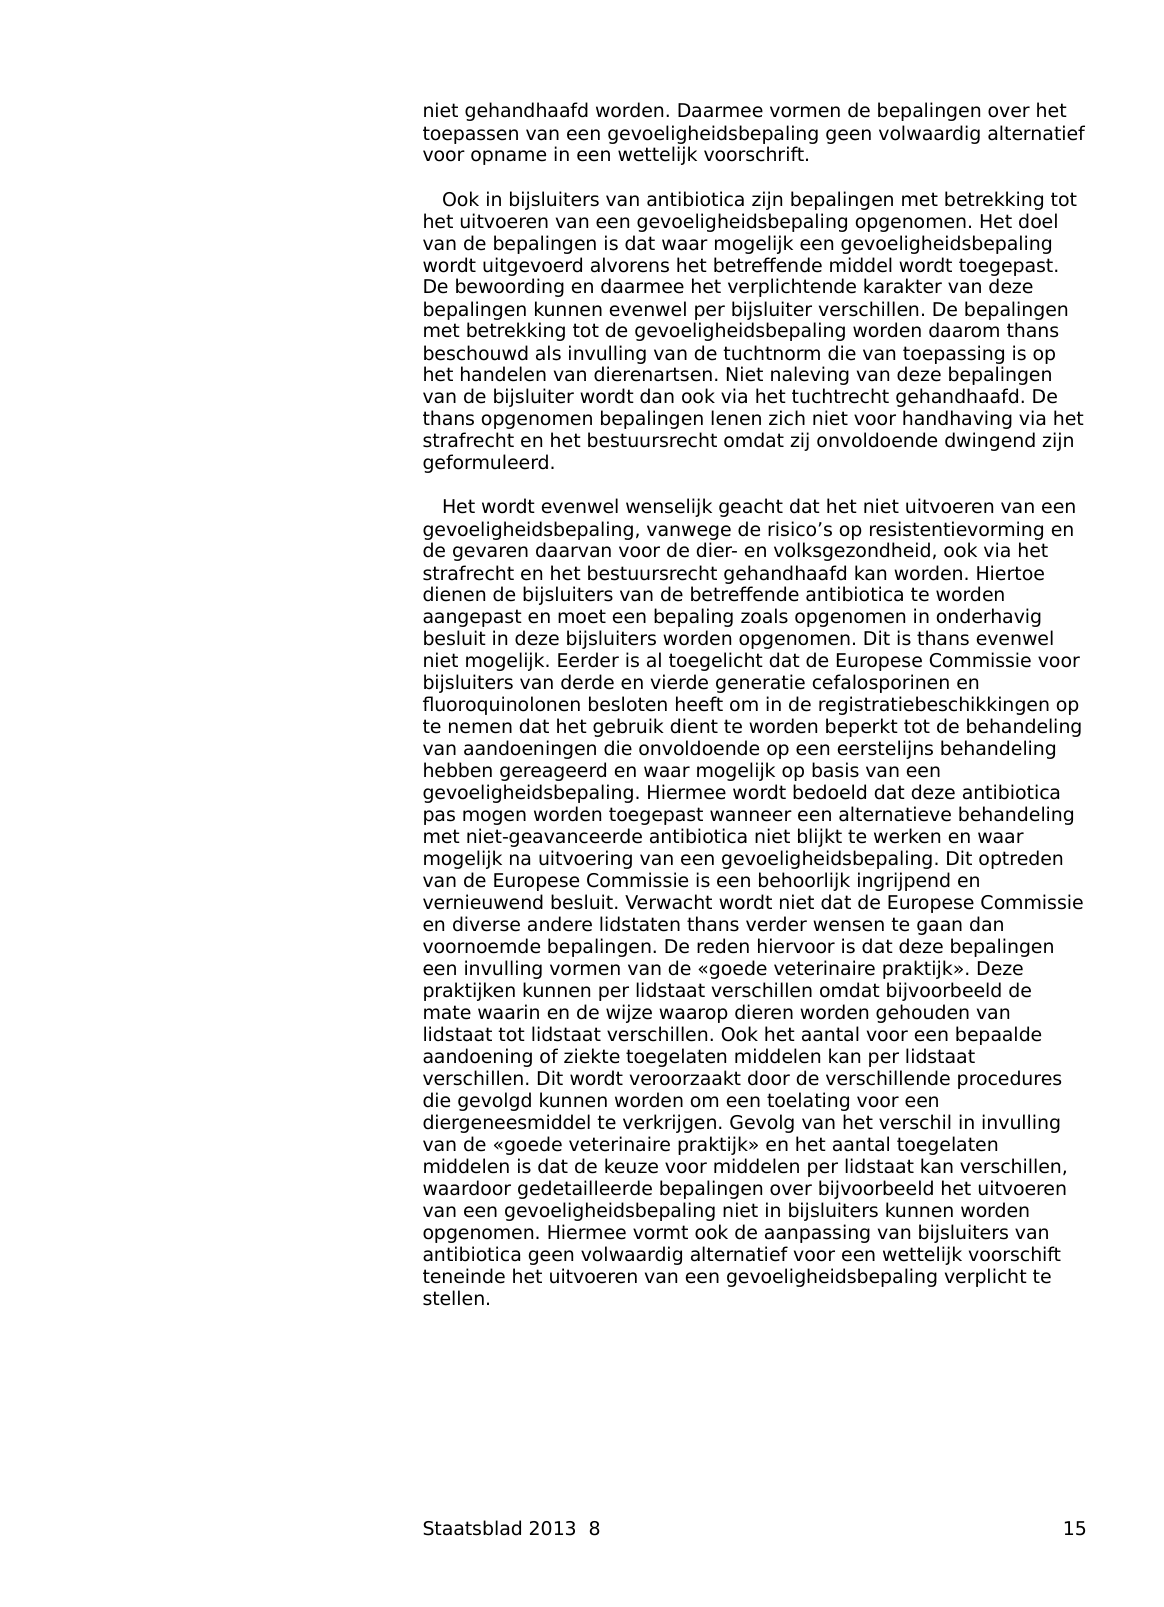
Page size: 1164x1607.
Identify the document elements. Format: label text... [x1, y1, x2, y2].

text Ook in bijsluiters van antibiotica zijn bepalingen met betrekking tot het uitvoeren van een gevoeligheidsbepaling opgenomen. Het doel van de bepalingen is dat waar mogelijk een gevoeligheidsbepaling wordt uitgevoerd alvorens het betreffende middel wordt toegepast. De bewoording en daarmee het verplichtende karakter van deze bepalingen kunnen evenwel per bijsluiter verschillen. De bepalingen met betrekking tot de gevoeligheidsbepaling worden daarom thans beschouwd als invulling van de tuchtnorm die van toepassing is op het handelen van dierenartsen. Niet naleving van deze bepalingen van de bijsluiter wordt dan ook via het tuchtrecht gehandhaafd. De thans opgenomen bepalingen lenen zich niet voor handhaving via het strafrecht en het bestuursrecht omdat zij onvoldoende dwingend zijn geformuleerd. [422, 188, 1087, 474]
text Het wordt evenwel wenselijk geacht dat het niet uitvoeren van een gevoeligheidsbepaling, vanwege de risico’s op resistentievorming en de gevaren daarvan voor de dier- en volksgezondheid, ook via het strafrecht en het bestuursrecht gehandhaafd kan worden. Hiertoe dienen de bijsluiters van de betreffende antibiotica te worden aangepast en moet een bepaling zoals opgenomen in onderhavig besluit in deze bijsluiters worden opgenomen. Dit is thans evenwel niet mogelijk. Eerder is al toegelicht dat de Europese Commissie voor bijsluiters van derde en vierde generatie cefalosporinen en fluoroquinolonen besloten heeft om in de registratiebeschikkingen op te nemen dat het gebruik dient te worden beperkt tot de behandeling van aandoeningen die onvoldoende op een eerstelijns behandeling hebben gereageerd en waar mogelijk op basis van een gevoeligheidsbepaling. Hiermee wordt bedoeld dat deze antibiotica pas mogen worden toegepast wanneer een alternatieve behandeling met niet-geavanceerde antibiotica niet blijkt te werken en waar mogelijk na uitvoering van een gevoeligheidsbepaling. Dit optreden van de Europese Commissie is een behoorlijk ingrijpend en vernieuwend besluit. Verwacht wordt niet dat de Europese Commissie en diverse andere lidstaten thans verder wensen te gaan dan voornoemde bepalingen. De reden hiervoor is dat deze bepalingen een invulling vormen van de «goede veterinaire praktijk». Deze praktijken kunnen per lidstaat verschillen omdat bijvoorbeeld de mate waarin en de wijze waarop dieren worden gehouden van lidstaat tot lidstaat verschillen. Ook het aantal voor een bepaalde aandoening of ziekte toegelaten middelen kan per lidstaat verschillen. Dit wordt veroorzaakt door de verschillende procedures die gevolgd kunnen worden om een toelating voor een diergeneesmiddel te verkrijgen. Gevolg van het verschil in invulling van de «goede veterinaire praktijk» en het aantal toegelaten middelen is dat de keuze voor middelen per lidstaat kan verschillen, waardoor gedetailleerde bepalingen over bijvoorbeeld het uitvoeren van een gevoeligheidsbepaling niet in bijsluiters kunnen worden opgenomen. Hiermee vormt ook de aanpassing van bijsluiters van antibiotica geen volwaardig alternatief voor een wettelijk voorschift teneinde het uitvoeren van een gevoeligheidsbepaling verplicht te stellen. [422, 496, 1087, 1310]
text niet gehandhaafd worden. Daarmee vormen de bepalingen over het toepassen van een gevoeligheidsbepaling geen volwaardig alternatief voor opname in een wettelijk voorschrift. [422, 100, 1087, 166]
